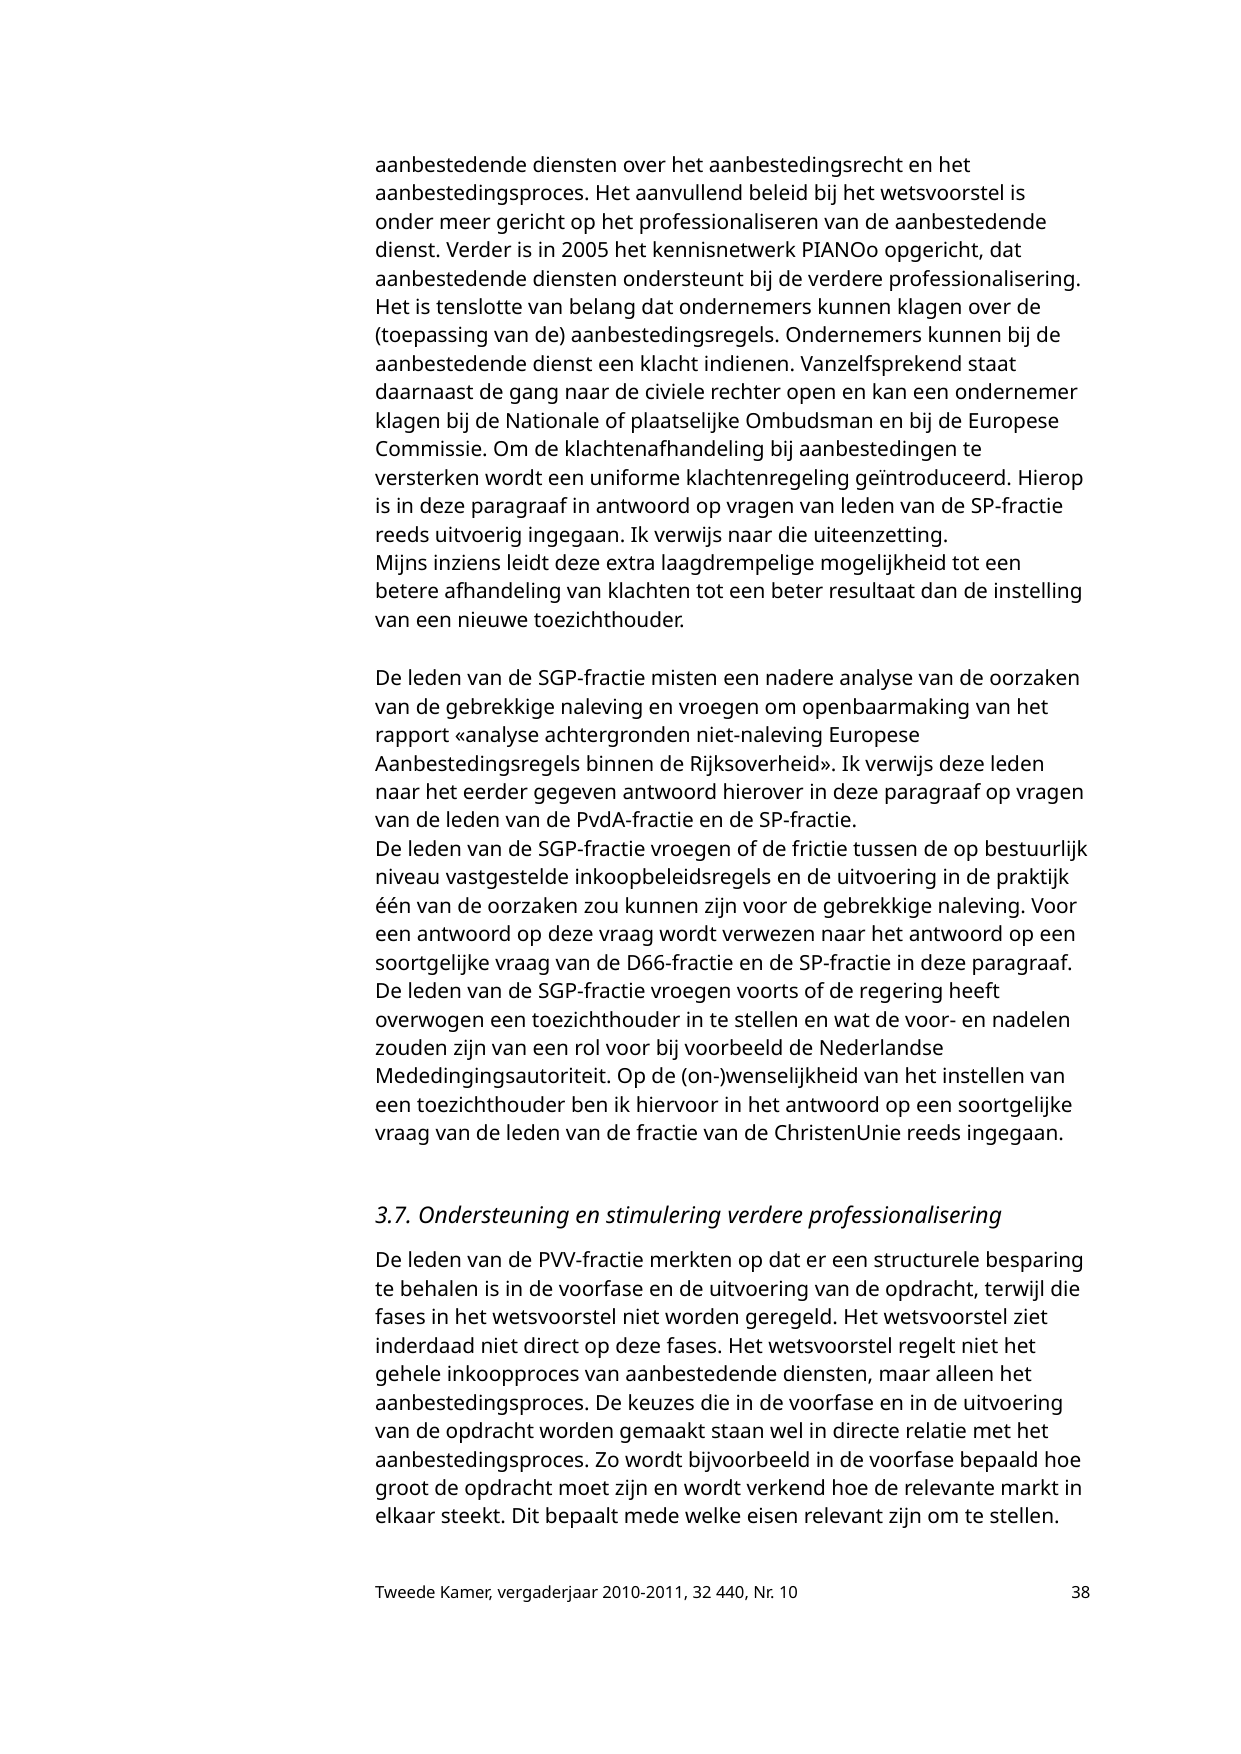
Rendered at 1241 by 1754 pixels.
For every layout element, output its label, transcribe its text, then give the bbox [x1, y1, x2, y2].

text Mijns inziens leidt deze extra laagdrempelige mogelijkheid tot een betere afhandeling van klachten tot een beter resultaat dan de instelling van een nieuwe toezichthouder. [375, 548, 1090, 633]
subtitle 3.7. Ondersteuning en stimulering verdere professionalisering [375, 1199, 1090, 1231]
text De leden van de SGP-fractie vroegen of de frictie tussen de op bestuurlijk niveau vastgestelde inkoopbeleidsregels en de uitvoering in de praktijk één van de oorzaken zou kunnen zijn voor de gebrekkige naleving. Voor een antwoord op deze vraag wordt verwezen naar het antwoord op een soortgelijke vraag van de D66-fractie en de SP-fractie in deze paragraaf. [375, 834, 1090, 976]
text aanbestedende diensten over het aanbestedingsrecht en het aanbestedingsproces. Het aanvullend beleid bij het wetsvoorstel is onder meer gericht op het professionaliseren van de aanbestedende dienst. Verder is in 2005 het kennisnetwerk PIANOo opgericht, dat aanbestedende diensten ondersteunt bij de verdere professionalisering. Het is tenslotte van belang dat ondernemers kunnen klagen over de (toepassing van de) aanbestedingsregels. Ondernemers kunnen bij de aanbestedende dienst een klacht indienen. Vanzelfsprekend staat daarnaast de gang naar de civiele rechter open en kan een ondernemer klagen bij de Nationale of plaatselijke Ombudsman en bij de Europese Commissie. Om de klachtenafhandeling bij aanbestedingen te versterken wordt een uniforme klachtenregeling geïntroduceerd. Hierop is in deze paragraaf in antwoord op vragen van leden van de SP-fractie reeds uitvoerig ingegaan. Ik verwijs naar die uiteenzetting. [375, 150, 1090, 548]
text De leden van de SGP-fractie misten een nadere analyse van de oorzaken van de gebrekkige naleving en vroegen om openbaarmaking van het rapport «analyse achtergronden niet-naleving Europese Aanbestedingsregels binnen de Rijksoverheid». Ik verwijs deze leden naar het eerder gegeven antwoord hierover in deze paragraaf op vragen van de leden van de PvdA-fractie en de SP-fractie. [375, 663, 1090, 834]
text De leden van de SGP-fractie vroegen voorts of de regering heeft overwogen een toezichthouder in te stellen en wat de voor- en nadelen zouden zijn van een rol voor bij voorbeeld de Nederlandse Mededingingsautoriteit. Op de (on-)wenselijkheid van het instellen van een toezichthouder ben ik hiervoor in het antwoord op een soortgelijke vraag van de leden van de fractie van de ChristenUnie reeds ingegaan. [375, 976, 1090, 1147]
text De leden van de PVV-fractie merkten op dat er een structurele besparing te behalen is in de voorfase en de uitvoering van de opdracht, terwijl die fases in het wetsvoorstel niet worden geregeld. Het wetsvoorstel ziet inderdaad niet direct op deze fases. Het wetsvoorstel regelt niet het gehele inkoopproces van aanbestedende diensten, maar alleen het aanbestedingsproces. De keuzes die in de voorfase en in de uitvoering van de opdracht worden gemaakt staan wel in directe relatie met het aanbestedingsproces. Zo wordt bijvoorbeeld in de voorfase bepaald hoe groot de opdracht moet zijn en wordt verkend hoe de relevante markt in elkaar steekt. Dit bepaalt mede welke eisen relevant zijn om te stellen. [375, 1246, 1090, 1530]
